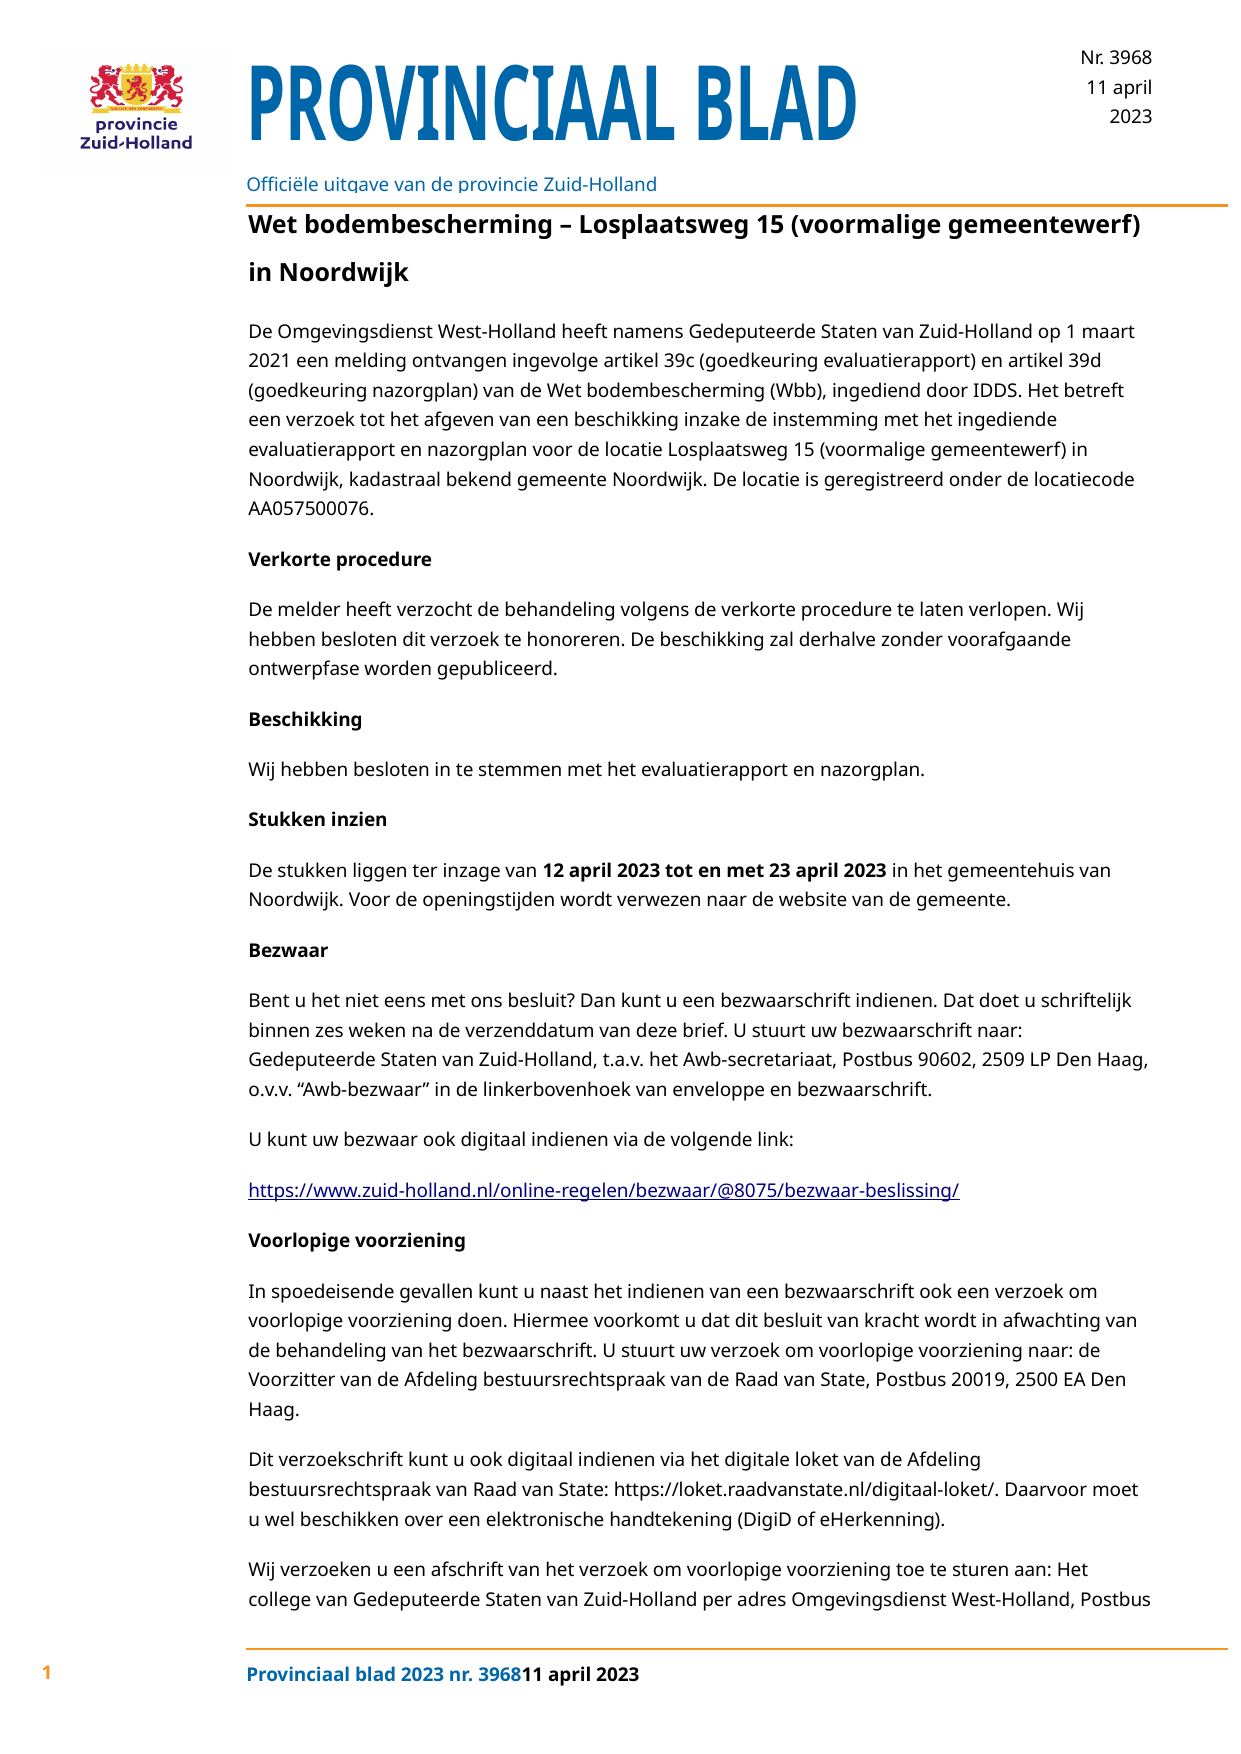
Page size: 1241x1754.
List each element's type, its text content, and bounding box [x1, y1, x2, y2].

picture [41, 47, 231, 172]
text U kunt uw bezwaar ook digitaal indienen via de volgende link: [248, 1127, 1152, 1152]
text Stukken inzien [248, 807, 1152, 832]
text Wet bodembescherming – Losplaatsweg 15 (voormalige gemeentewerf) in Noordwijk [248, 207, 1152, 288]
text Dit verzoekschrift kunt u ook digitaal indienen via het digitale loket van de Afdeling bestuursrechtspraak van Raad van State: https://loket.raadvanstate.nl/digitaal-loket/. Daarvoor moet u wel beschikken over een elektronische handtekening (DigiD of eHerkenning). [248, 1447, 1152, 1532]
text In spoedeisende gevallen kunt u naast het indienen van een bezwaarschrift ook een verzoek om voorlopige voorziening doen. Hiermee voorkomt u dat dit besluit van kracht wordt in afwachting van de behandeling van het bezwaarschrift. U stuurt uw verzoek om voorlopige voorziening naar: de Voorzitter van de Afdeling bestuursrechtspraak van de Raad van State, Postbus 20019, 2500 EA Den Haag. [248, 1278, 1152, 1422]
text Beschikking [248, 706, 1152, 732]
text Verkorte procedure [248, 546, 1152, 572]
text Wij verzoeken u een afschrift van het verzoek om voorlopige voorziening toe te sturen aan: Het college van Gedeputeerde Staten van Zuid-Holland per adres Omgevingsdienst West-Holland, Postbus [248, 1556, 1152, 1612]
text Wij hebben besloten in te stemmen met het evaluatierapport en nazorgplan. [248, 756, 1152, 782]
text De Omgevingsdienst West-Holland heeft namens Gedeputeerde Staten van Zuid-Holland op 1 maart 2021 een melding ontvangen ingevolge artikel 39c (goedkeuring evaluatierapport) en artikel 39d (goedkeuring nazorgplan) van de Wet bodembescherming (Wbb), ingediend door IDDS. Het betreft een verzoek tot het afgeven van een beschikking inzake de instemming met het ingediende evaluatierapport en nazorgplan voor de locatie Losplaatsweg 15 (voormalige gemeentewerf) in Noordwijk, kadastraal bekend gemeente Noordwijk. De locatie is geregistreerd onder de locatiecode AA057500076. [248, 318, 1152, 521]
text Bent u het niet eens met ons besluit? Dan kunt u een bezwaarschrift indienen. Dat doet u schriftelijk binnen zes weken na de verzenddatum van deze brief. U stuurt uw bezwaarschrift naar: Gedeputeerde Staten van Zuid-Holland, t.a.v. het Awb-secretariaat, Postbus 90602, 2509 LP Den Haag, o.v.v. “Awb-bezwaar” in de linkerbovenhoek van enveloppe en bezwaarschrift. [248, 987, 1152, 1102]
text Voorlopige voorziening [248, 1227, 1152, 1253]
text De stukken liggen ter inzage van 12 april 2023 tot en met 23 april 2023 in het gemeentehuis van Noordwijk. Voor de openingstijden wordt verwezen naar de website van de gemeente. [248, 857, 1152, 912]
text De melder heeft verzocht de behandeling volgens de verkorte procedure te laten verlopen. Wij hebben besloten dit verzoek te honoreren. De beschikking zal derhalve zonder voorafgaande ontwerpfase worden gepubliceerd. [248, 596, 1152, 681]
text https://www.zuid-holland.nl/online-regelen/bezwaar/@8075/bezwaar-beslissing/ [248, 1177, 1152, 1203]
text Bezwaar [248, 937, 1152, 963]
